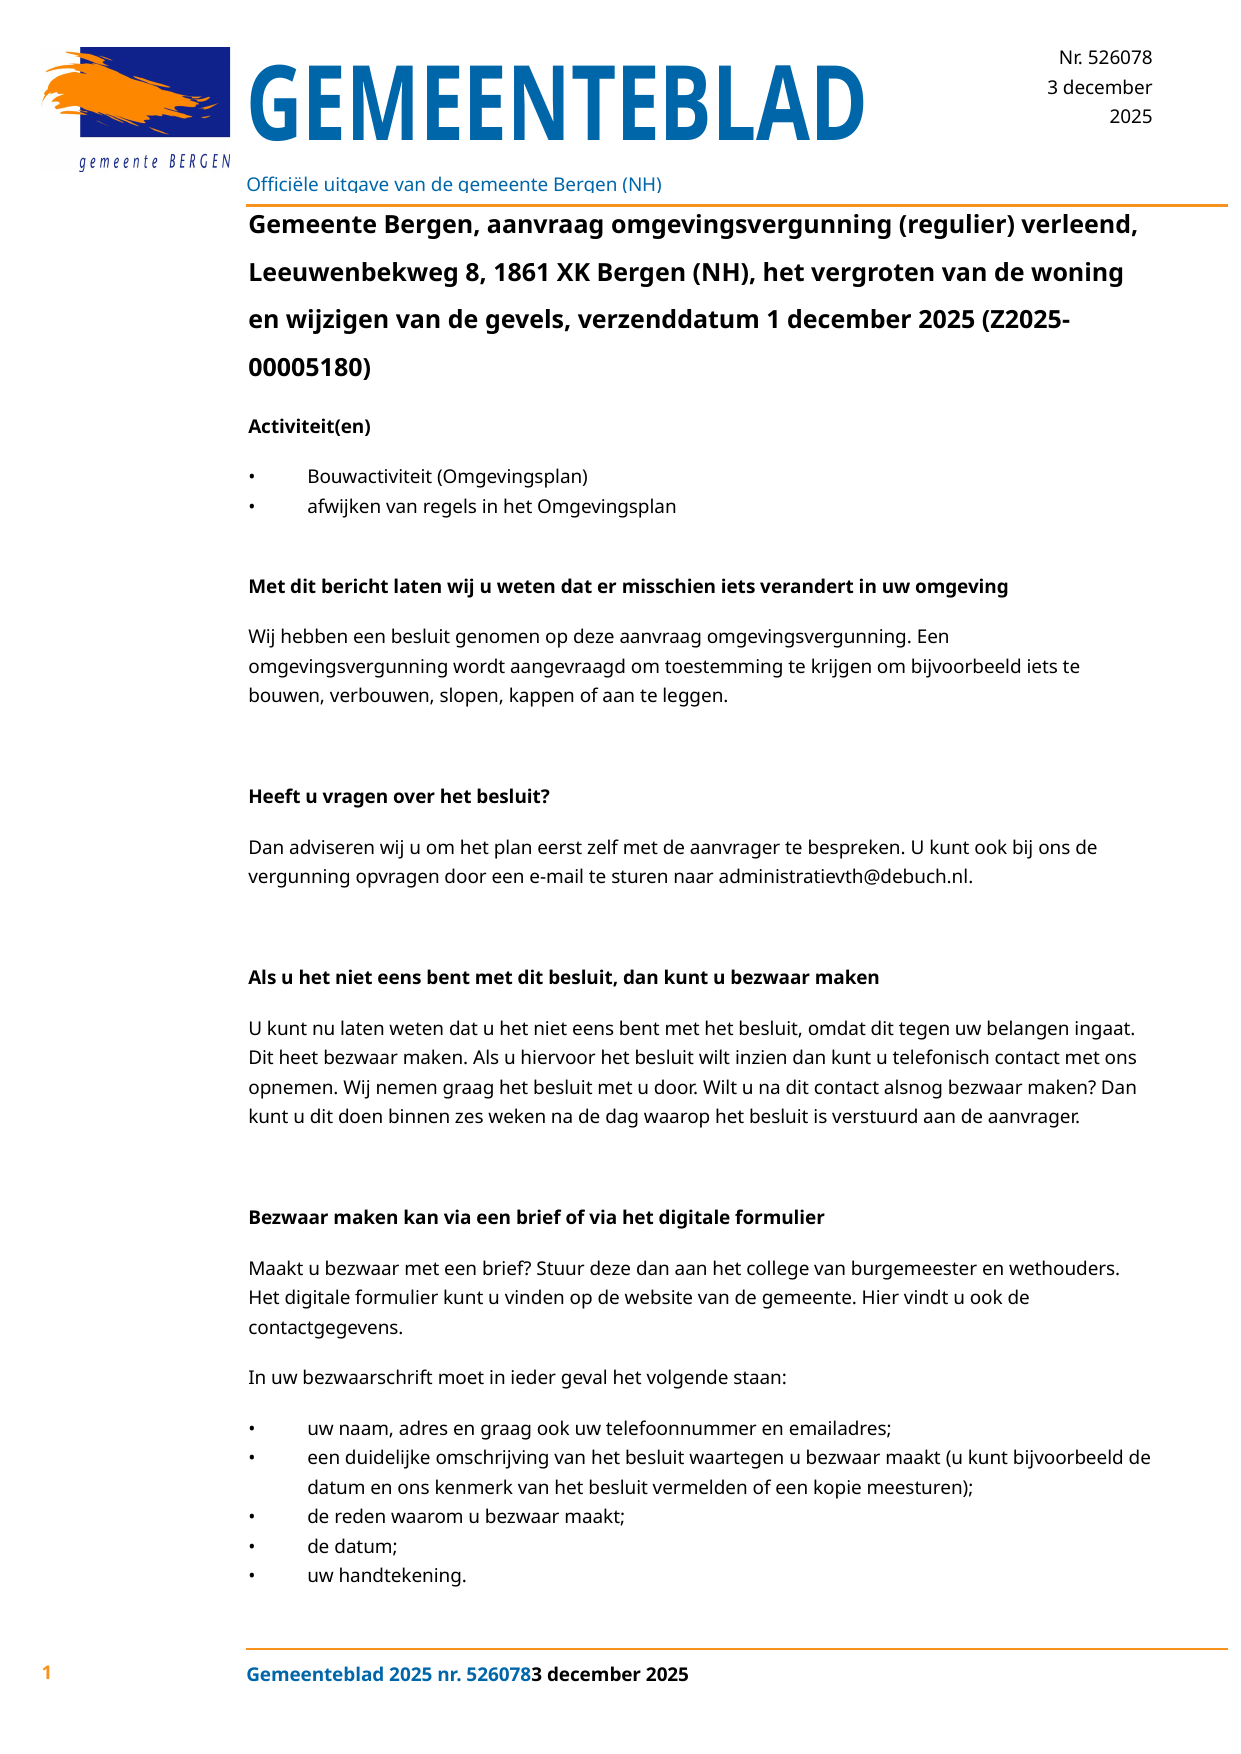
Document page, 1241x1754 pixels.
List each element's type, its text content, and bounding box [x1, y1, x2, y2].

list uw handtekening. [248, 1563, 1152, 1588]
text U kunt nu laten weten dat u het niet eens bent met het besluit, omdat dit tegen uw belangen ingaat. Dit heet bezwaar maken. Als u hiervoor het besluit wilt inzien dan kunt u telefonisch contact met ons opnemen. Wij nemen graag het besluit met u door. Wilt u na dit contact alsnog bezwaar maken? Dan kunt u dit doen binnen zes weken na de dag waarop het besluit is verstuurd aan de aanvrager. [248, 1015, 1152, 1129]
list afwijken van regels in het Omgevingsplan [248, 493, 1152, 519]
list Bouwactiviteit (Omgevingsplan) [248, 463, 1152, 489]
text Gemeente Bergen, aanvraag omgevingsvergunning (regulier) verleend, Leeuwenbekweg 8, 1861 XK Bergen (NH), het vergroten van de woning en wijzigen van de gevels, verzenddatum 1 december 2025 (Z2025-00005180) [248, 207, 1152, 384]
list een duidelijke omschrijving van het besluit waartegen u bezwaar maakt (u kunt bijvoorbeeld de datum en ons kenmerk van het besluit vermelden of een kopie meesturen); [248, 1444, 1152, 1500]
list uw naam, adres en graag ook uw telefoonnummer en emailadres; [248, 1415, 1152, 1441]
list de datum; [248, 1533, 1152, 1559]
text Als u het niet eens bent met dit besluit, dan kunt u bezwaar maken [248, 964, 1152, 990]
text Heeft u vragen over het besluit? [248, 783, 1152, 809]
text Met dit bericht laten wij u weten dat er misschien iets verandert in uw omgeving [248, 573, 1152, 599]
text Dan adviseren wij u om het plan eerst zelf met de aanvrager te bespreken. U kunt ook bij ons de vergunning opvragen door een e-mail te sturen naar administratievth@debuch.nl. [248, 834, 1152, 889]
list de reden waarom u bezwaar maakt; [248, 1503, 1152, 1529]
text Activiteit(en) [248, 413, 1152, 439]
picture [41, 47, 231, 172]
text Maakt u bezwaar met een brief? Stuur deze dan aan het college van burgemeester en wethouders. Het digitale formulier kunt u vinden op de website van de gemeente. Hier vindt u ook de contactgegevens. [248, 1255, 1152, 1340]
text Wij hebben een besluit genomen op deze aanvraag omgevingsvergunning. Een omgevingsvergunning wordt aangevraagd om toestemming te krijgen om bijvoorbeeld iets te bouwen, verbouwen, slopen, kappen of aan te leggen. [248, 623, 1152, 708]
text In uw bezwaarschrift moet in ieder geval het volgende staan: [248, 1364, 1152, 1390]
text Bezwaar maken kan via een brief of via het digitale formulier [248, 1204, 1152, 1230]
